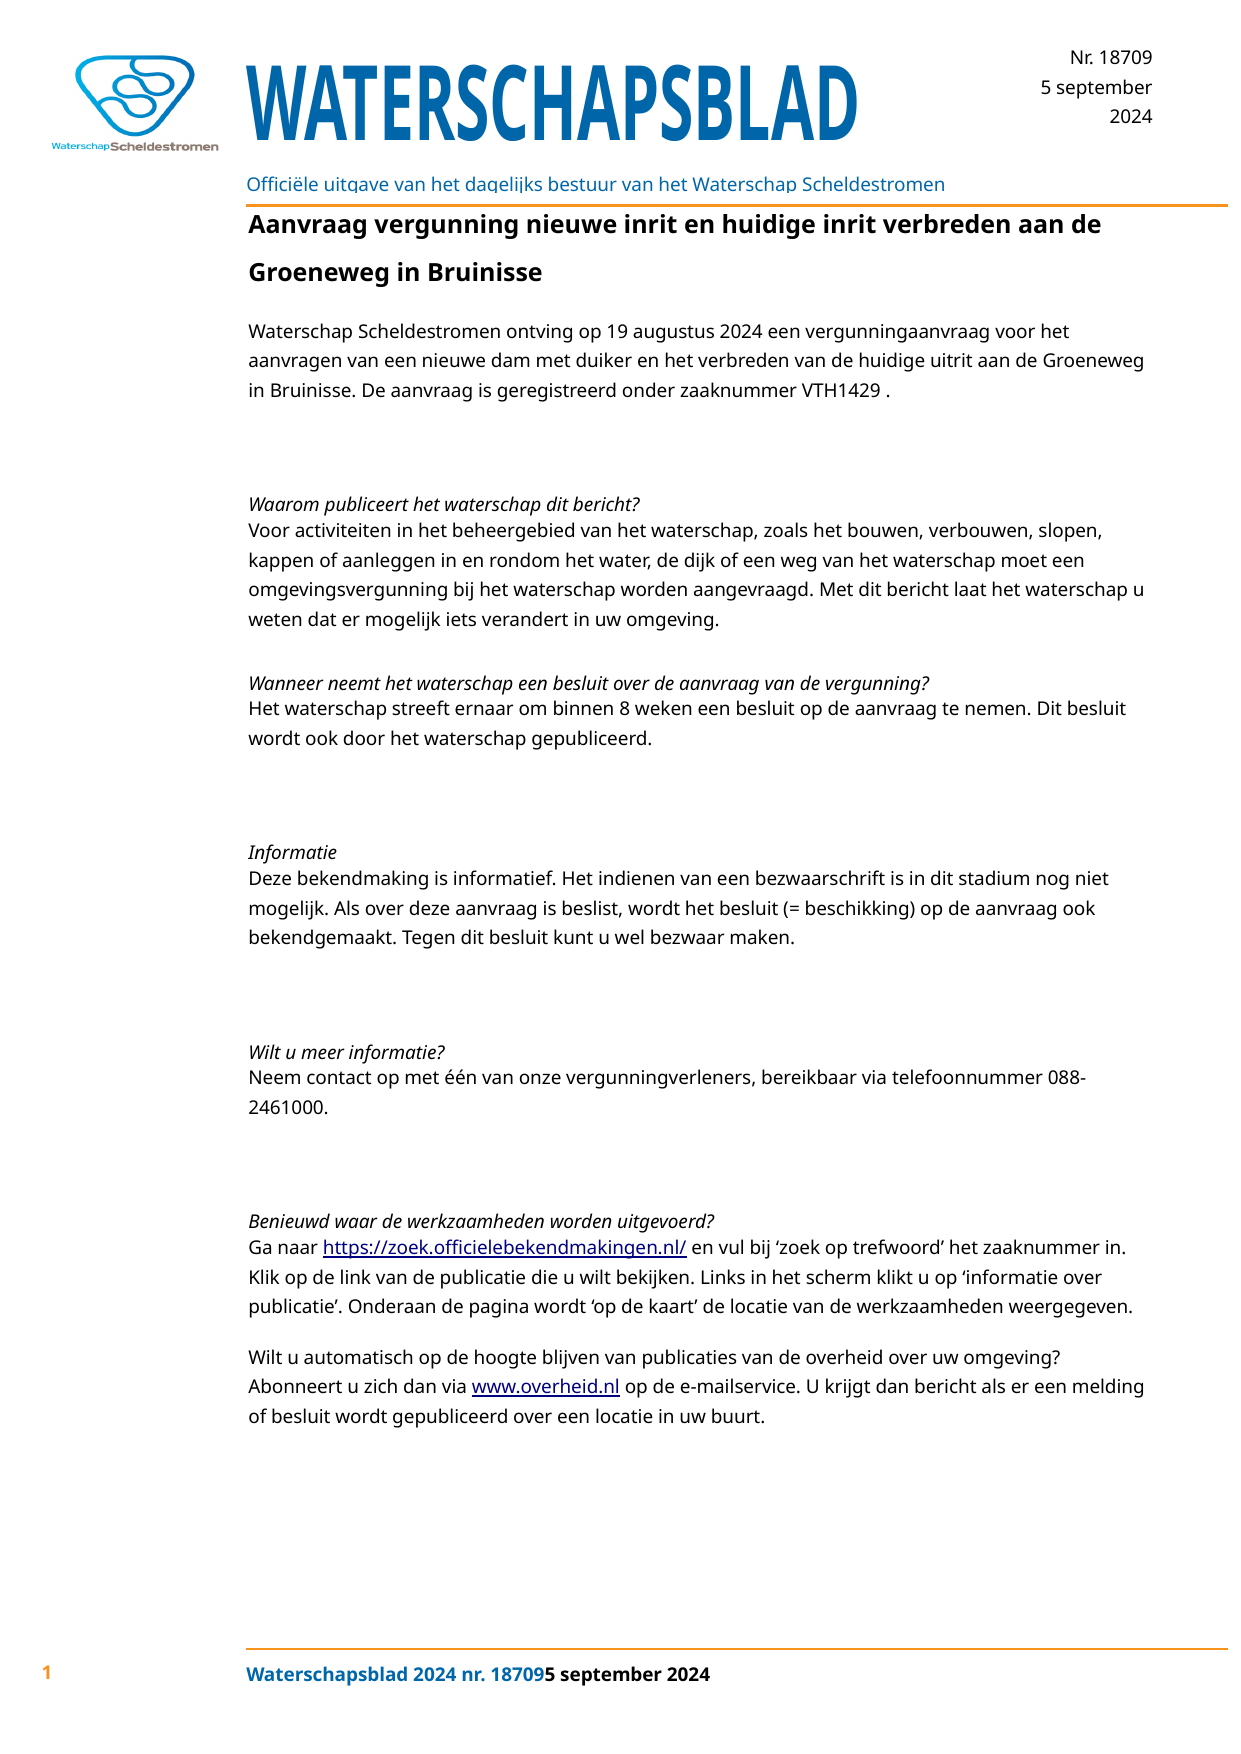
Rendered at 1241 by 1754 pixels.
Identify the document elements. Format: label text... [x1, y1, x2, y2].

text Neem contact op met één van onze vergunningverleners, bereikbaar via telefoonnummer 088-2461000. [248, 1064, 1152, 1120]
text Waarom publiceert het waterschap dit bericht? [248, 491, 1152, 517]
text Ga naar https://zoek.officielebekendmakingen.nl/ en vul bij ‘zoek op trefwoord’ het zaaknummer in. Klik op de link van de publicatie die u wilt bekijken. Links in het scherm klikt u op ‘informatie over publicatie’. Onderaan de pagina wordt ‘op de kaart’ de locatie van de werkzaamheden weergegeven. [248, 1234, 1152, 1319]
text Benieuwd waar de werkzaamheden worden uitgevoerd? [248, 1208, 1152, 1234]
text Informatie [248, 839, 1152, 865]
text Wilt u meer informatie? [248, 1039, 1152, 1064]
picture [41, 47, 231, 172]
text Wanneer neemt het waterschap een besluit over de aanvraag van de vergunning? [248, 670, 1152, 696]
text Aanvraag vergunning nieuwe inrit en huidige inrit verbreden aan de Groeneweg in Bruinisse [248, 207, 1152, 288]
text Deze bekendmaking is informatief. Het indienen van een bezwaarschrift is in dit stadium nog niet mogelijk. Als over deze aanvraag is beslist, wordt het besluit (= beschikking) op de aanvraag ook bekendgemaakt. Tegen dit besluit kunt u wel bezwaar maken. [248, 865, 1152, 950]
text Wilt u automatisch op de hoogte blijven van publicaties van de overheid over uw omgeving? Abonneert u zich dan via www.overheid.nl op de e-mailservice. U krijgt dan bericht als er een melding of besluit wordt gepubliceerd over een locatie in uw buurt. [248, 1344, 1152, 1429]
text Voor activiteiten in het beheergebied van het waterschap, zoals het bouwen, verbouwen, slopen, kappen of aanleggen in en rondom het water, de dijk of een weg van het waterschap moet een omgevingsvergunning bij het waterschap worden aangevraagd. Met dit bericht laat het waterschap u weten dat er mogelijk iets verandert in uw omgeving. [248, 517, 1152, 632]
text Het waterschap streeft ernaar om binnen 8 weken een besluit op de aanvraag te nemen. Dit besluit wordt ook door het waterschap gepubliceerd. [248, 696, 1152, 751]
text Waterschap Scheldestromen ontving op 19 augustus 2024 een vergunningaanvraag voor het aanvragen van een nieuwe dam met duiker en het verbreden van de huidige uitrit aan de Groeneweg in Bruinisse. De aanvraag is geregistreerd onder zaaknummer VTH1429 . [248, 318, 1152, 403]
